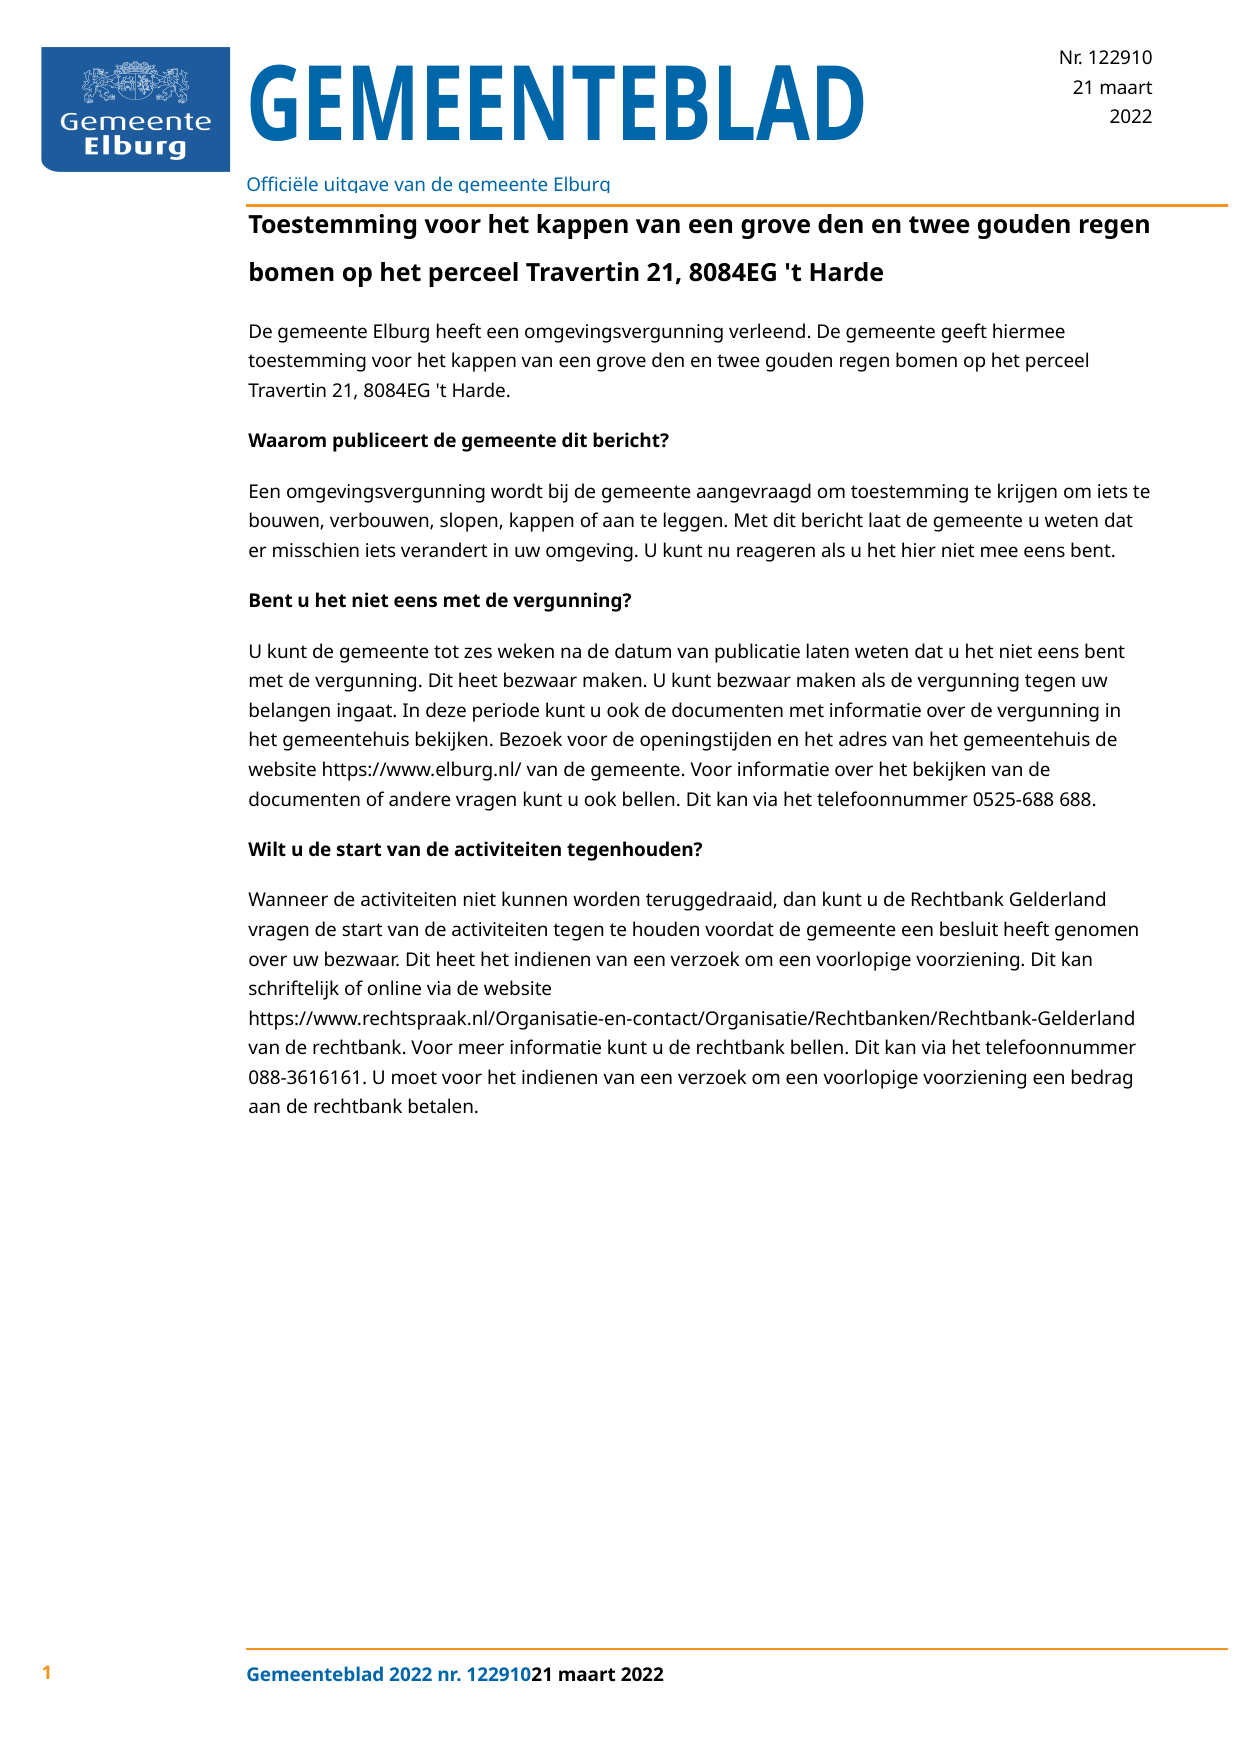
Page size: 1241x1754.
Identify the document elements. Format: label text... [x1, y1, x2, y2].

text Bent u het niet eens met de vergunning? [248, 587, 1152, 613]
text U kunt de gemeente tot zes weken na de datum van publicatie laten weten dat u het niet eens bent met de vergunning. Dit heet bezwaar maken. U kunt bezwaar maken als de vergunning tegen uw belangen ingaat. In deze periode kunt u ook de documenten met informatie over de vergunning in het gemeentehuis bekijken. Bezoek voor de openingstijden en het adres van het gemeentehuis de website https://www.elburg.nl/ van de gemeente. Voor informatie over het bekijken van de documenten of andere vragen kunt u ook bellen. Dit kan via het telefoonnummer 0525-688 688. [248, 638, 1152, 812]
text Wanneer de activiteiten niet kunnen worden teruggedraaid, dan kunt u de Rechtbank Gelderland vragen de start van de activiteiten tegen te houden voordat de gemeente een besluit heeft genomen over uw bezwaar. Dit heet het indienen van een verzoek om een voorlopige voorziening. Dit kan schriftelijk of online via de website https://www.rechtspraak.nl/Organisatie-en-contact/Organisatie/Rechtbanken/Rechtbank-Gelderland van de rechtbank. Voor meer informatie kunt u de rechtbank bellen. Dit kan via het telefoonnummer 088-3616161. U moet voor het indienen van een verzoek om een voorlopige voorziening een bedrag aan de rechtbank betalen. [248, 887, 1152, 1119]
text Een omgevingsvergunning wordt bij de gemeente aangevraagd om toestemming te krijgen om iets te bouwen, verbouwen, slopen, kappen of aan te leggen. Met dit bericht laat de gemeente u weten dat er misschien iets verandert in uw omgeving. U kunt nu reageren als u het hier niet mee eens bent. [248, 478, 1152, 563]
picture [41, 47, 231, 172]
text Waarom publiceert de gemeente dit bericht? [248, 427, 1152, 453]
text Wilt u de start van de activiteiten tegenhouden? [248, 836, 1152, 862]
text De gemeente Elburg heeft een omgevingsvergunning verleend. De gemeente geeft hiermee toestemming voor het kappen van een grove den en twee gouden regen bomen op het perceel Travertin 21, 8084EG 't Harde. [248, 318, 1152, 403]
text Toestemming voor het kappen van een grove den en twee gouden regen bomen op het perceel Travertin 21, 8084EG 't Harde [248, 207, 1152, 288]
